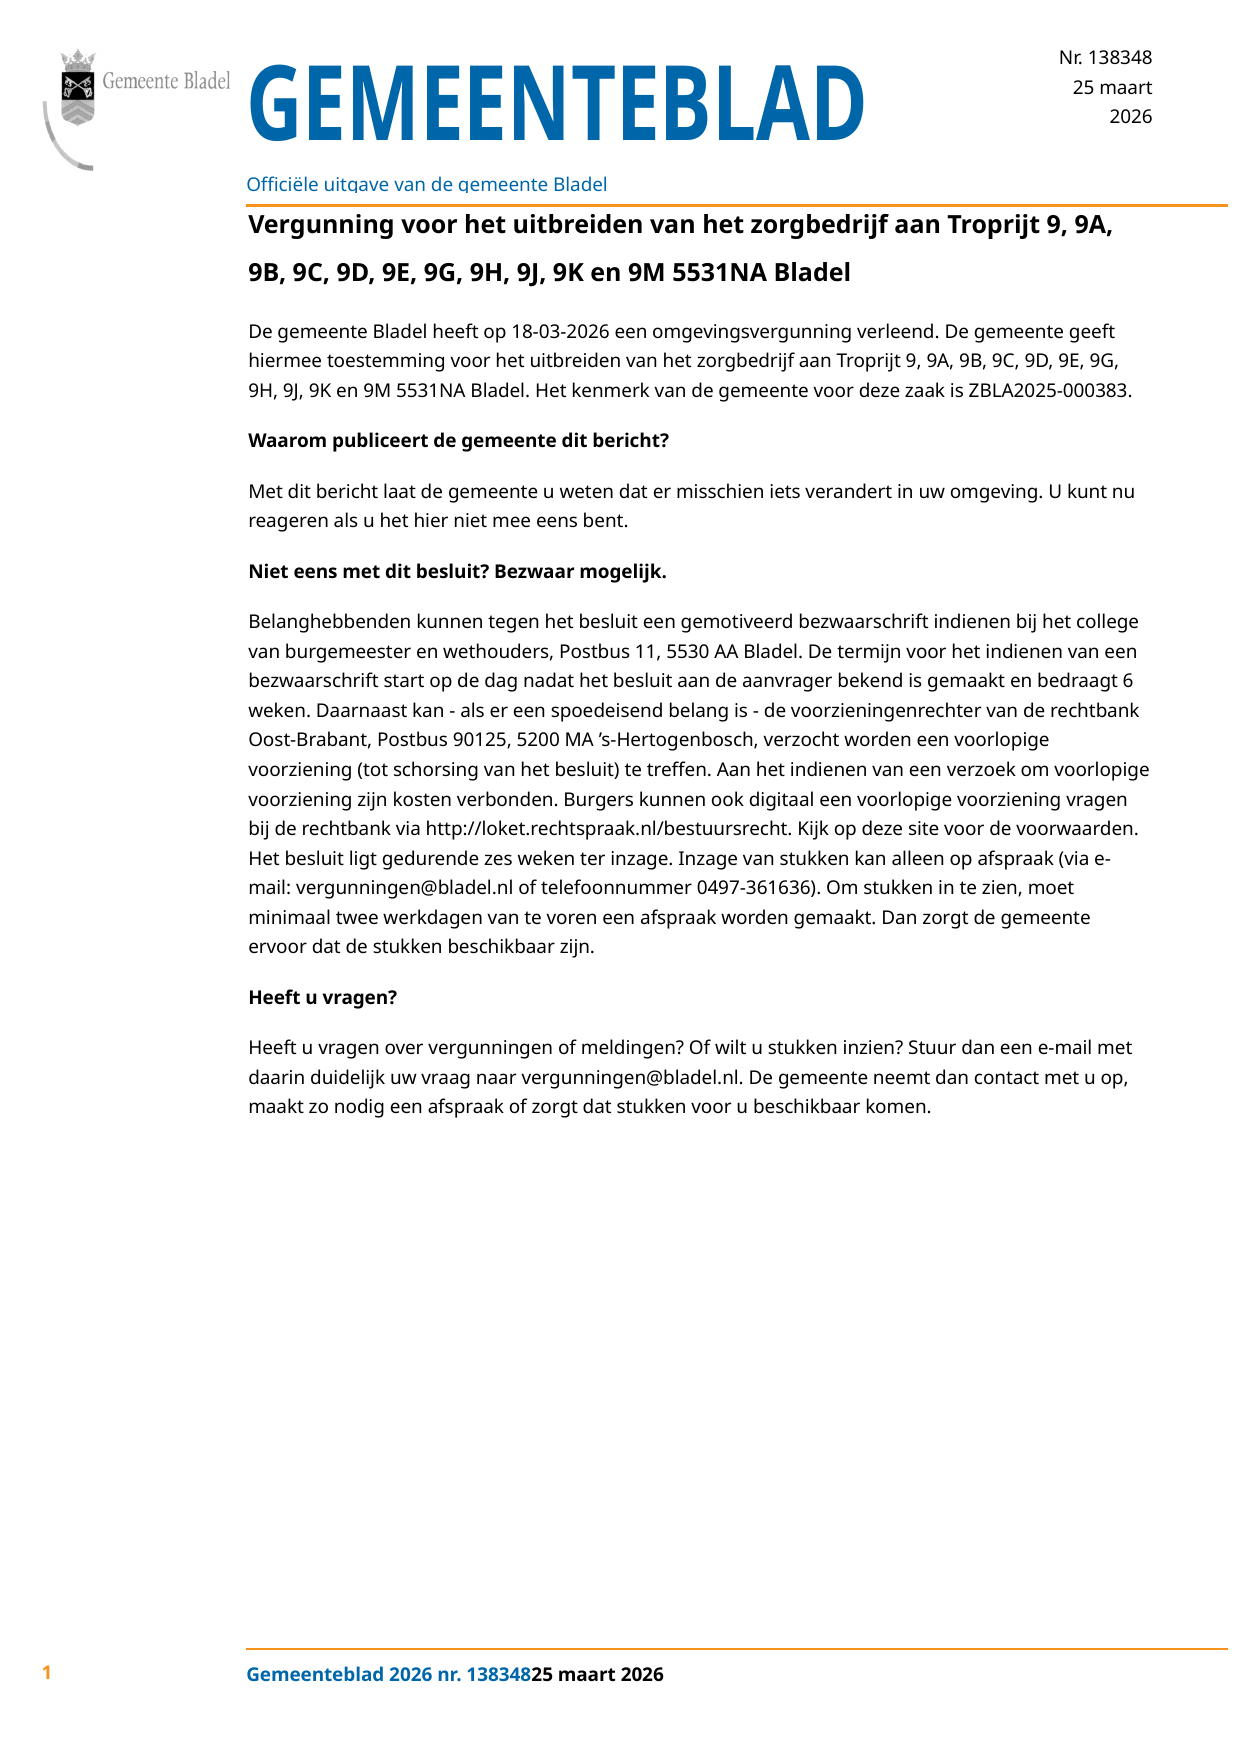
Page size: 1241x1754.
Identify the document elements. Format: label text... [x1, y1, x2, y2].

picture [41, 47, 231, 172]
text Met dit bericht laat de gemeente u weten dat er misschien iets verandert in uw omgeving. U kunt nu reageren als u het hier niet mee eens bent. [248, 478, 1152, 533]
text Niet eens met dit besluit? Bezwaar mogelijk. [248, 558, 1152, 584]
text Heeft u vragen? [248, 984, 1152, 1010]
text Waarom publiceert de gemeente dit bericht? [248, 427, 1152, 453]
text Belanghebbenden kunnen tegen het besluit een gemotiveerd bezwaarschrift indienen bij het college van burgemeester en wethouders, Postbus 11, 5530 AA Bladel. De termijn voor het indienen van een bezwaarschrift start op de dag nadat het besluit aan de aanvrager bekend is gemaakt en bedraagt 6 weken. Daarnaast kan - als er een spoedeisend belang is - de voorzieningenrechter van de rechtbank Oost-Brabant, Postbus 90125, 5200 MA ’s-Hertogenbosch, verzocht worden een voorlopige voorziening (tot schorsing van het besluit) te treffen. Aan het indienen van een verzoek om voorlopige voorziening zijn kosten verbonden. Burgers kunnen ook digitaal een voorlopige voorziening vragen bij de rechtbank via http://loket.rechtspraak.nl/bestuursrecht. Kijk op deze site voor de voorwaarden. Het besluit ligt gedurende zes weken ter inzage. Inzage van stukken kan alleen op afspraak (via e-mail: vergunningen@bladel.nl of telefoonnummer 0497-361636). Om stukken in te zien, moet minimaal twee werkdagen van te voren een afspraak worden gemaakt. Dan zorgt de gemeente ervoor dat de stukken beschikbaar zijn. [248, 608, 1152, 959]
text De gemeente Bladel heeft op 18-03-2026 een omgevingsvergunning verleend. De gemeente geeft hiermee toestemming voor het uitbreiden van het zorgbedrijf aan Troprijt 9, 9A, 9B, 9C, 9D, 9E, 9G, 9H, 9J, 9K en 9M 5531NA Bladel. Het kenmerk van de gemeente voor deze zaak is ZBLA2025-000383. [248, 318, 1152, 403]
text Vergunning voor het uitbreiden van het zorgbedrijf aan Troprijt 9, 9A, 9B, 9C, 9D, 9E, 9G, 9H, 9J, 9K en 9M 5531NA Bladel [248, 207, 1152, 288]
text Heeft u vragen over vergunningen of meldingen? Of wilt u stukken inzien? Stuur dan een e-mail met daarin duidelijk uw vraag naar vergunningen@bladel.nl. De gemeente neemt dan contact met u op, maakt zo nodig een afspraak of zorgt dat stukken voor u beschikbaar komen. [248, 1034, 1152, 1119]
